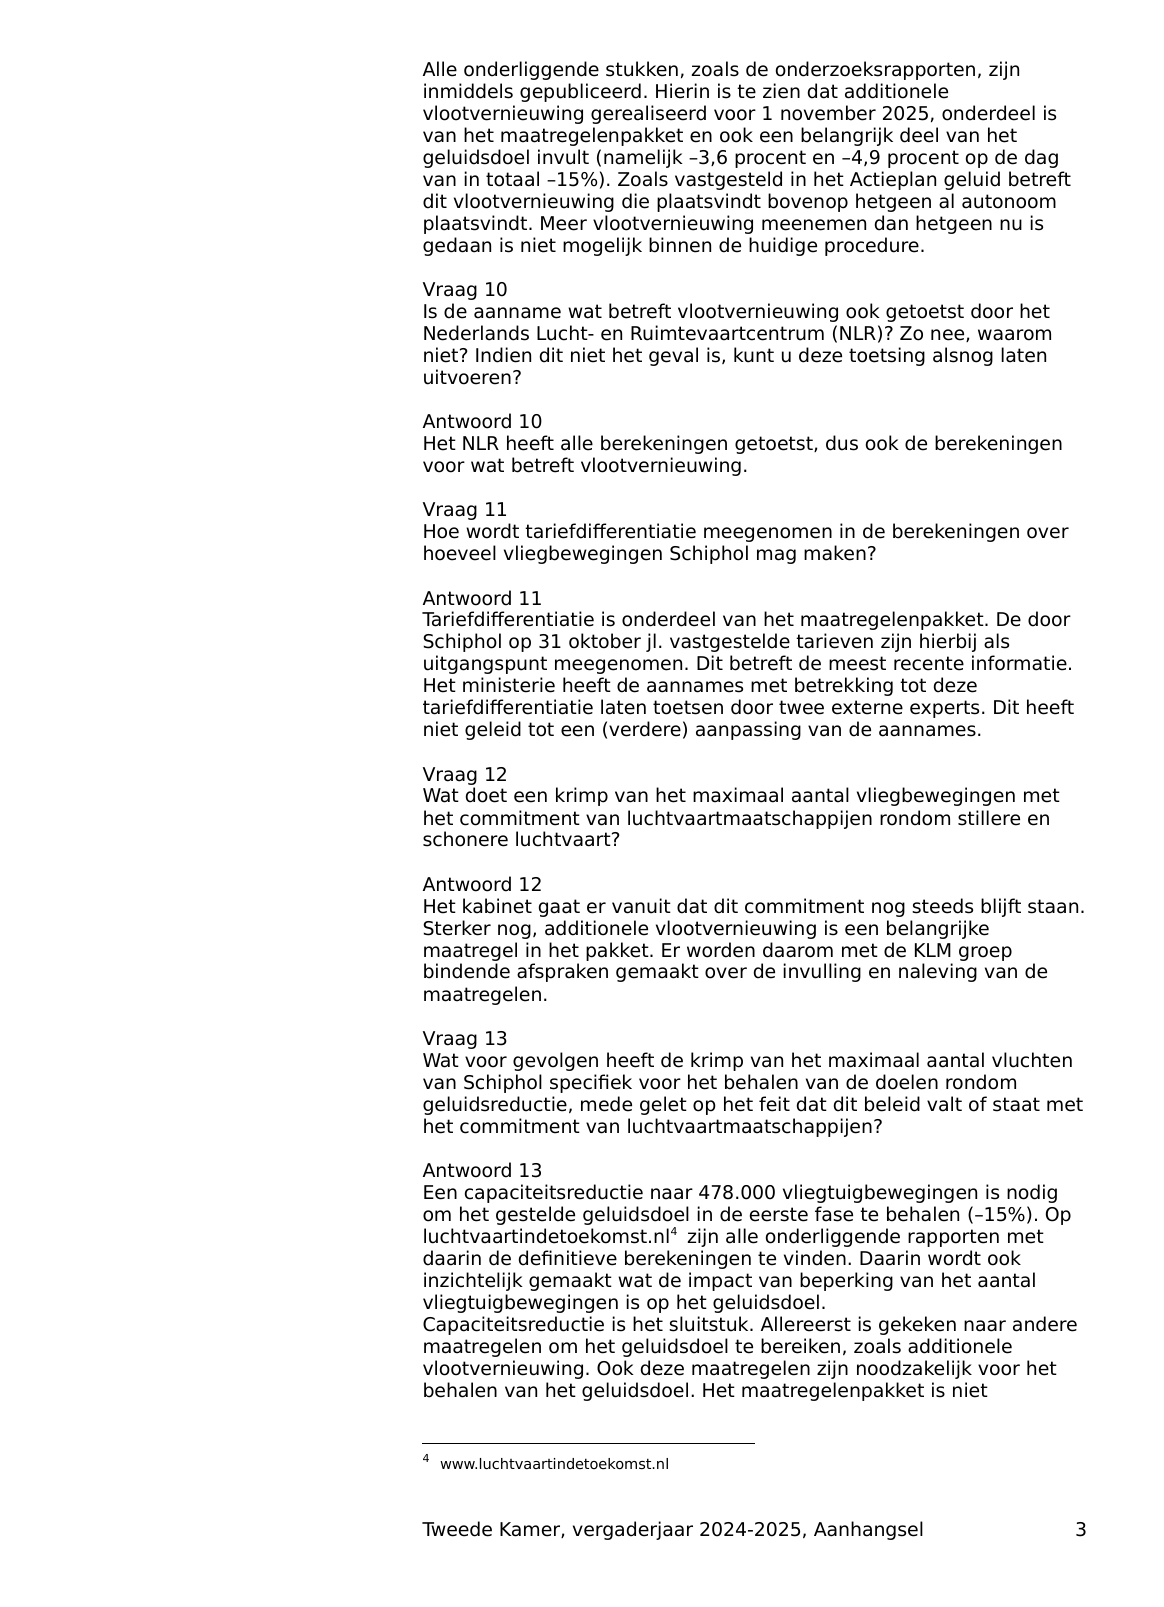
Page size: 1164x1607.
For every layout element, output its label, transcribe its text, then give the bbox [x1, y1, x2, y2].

text www.luchtvaartindetoekomst.nl [422, 1452, 1087, 1474]
text Antwoord 13 [422, 1160, 1087, 1182]
text Antwoord 11 [422, 587, 1087, 609]
text Capaciteitsreductie is het sluitstuk. Allereerst is gekeken naar andere maatregelen om het geluidsdoel te bereiken, zoals additionele vlootvernieuwing. Ook deze maatregelen zijn noodzakelijk voor het behalen van het geluidsdoel. Het maatregelenpakket is niet [422, 1313, 1087, 1401]
text Het NLR heeft alle berekeningen getoetst, dus ook de berekeningen voor wat betreft vlootvernieuwing. [422, 433, 1087, 477]
text Wat voor gevolgen heeft de krimp van het maximaal aantal vluchten van Schiphol specifiek voor het behalen van de doelen rondom geluidsreductie, mede gelet op het feit dat dit beleid valt of staat met het commitment van luchtvaartmaatschappijen? [422, 1049, 1087, 1137]
text Antwoord 10 [422, 411, 1087, 433]
text Een capaciteitsreductie naar 478.000 vliegtuigbewegingen is nodig om het gestelde geluidsdoel in de eerste fase te behalen (–15%). Op luchtvaartindetoekomst.nl zijn alle onderliggende rapporten met daarin de definitieve berekeningen te vinden. Daarin wordt ook inzichtelijk gemaakt wat de impact van beperking van het aantal vliegtuigbewegingen is op het geluidsdoel. [422, 1182, 1087, 1313]
text Hoe wordt tariefdifferentiatie meegenomen in de berekeningen over hoeveel vliegbewegingen Schiphol mag maken? [422, 521, 1087, 565]
text Alle onderliggende stukken, zoals de onderzoeksrapporten, zijn inmiddels gepubliceerd. Hierin is te zien dat additionele vlootvernieuwing gerealiseerd voor 1 november 2025, onderdeel is van het maatregelenpakket en ook een belangrijk deel van het geluidsdoel invult (namelijk –3,6 procent en –4,9 procent op de dag van in totaal –15%). Zoals vastgesteld in het Actieplan geluid betreft dit vlootvernieuwing die plaatsvindt bovenop hetgeen al autonoom plaatsvindt. Meer vlootvernieuwing meenemen dan hetgeen nu is gedaan is niet mogelijk binnen de huidige procedure. [422, 59, 1087, 257]
text Vraag 10 [422, 279, 1087, 301]
text Is de aanname wat betreft vlootvernieuwing ook getoetst door het Nederlands Lucht- en Ruimtevaartcentrum (NLR)? Zo nee, waarom niet? Indien dit niet het geval is, kunt u deze toetsing alsnog laten uitvoeren? [422, 301, 1087, 389]
text Vraag 12 [422, 763, 1087, 785]
text Tariefdifferentiatie is onderdeel van het maatregelenpakket. De door Schiphol op 31 oktober jl. vastgestelde tarieven zijn hierbij als uitgangspunt meegenomen. Dit betreft de meest recente informatie. Het ministerie heeft de aannames met betrekking tot deze tariefdifferentiatie laten toetsen door twee externe experts. Dit heeft niet geleid tot een (verdere) aanpassing van de aannames. [422, 609, 1087, 741]
text Het kabinet gaat er vanuit dat dit commitment nog steeds blijft staan. Sterker nog, additionele vlootvernieuwing is een belangrijke maatregel in het pakket. Er worden daarom met de KLM groep bindende afspraken gemaakt over de invulling en naleving van de maatregelen. [422, 896, 1087, 1005]
text Antwoord 12 [422, 873, 1087, 896]
text Vraag 11 [422, 499, 1087, 521]
text Vraag 13 [422, 1028, 1087, 1049]
text Wat doet een krimp van het maximaal aantal vliegbewegingen met het commitment van luchtvaartmaatschappijen rondom stillere en schonere luchtvaart? [422, 785, 1087, 851]
